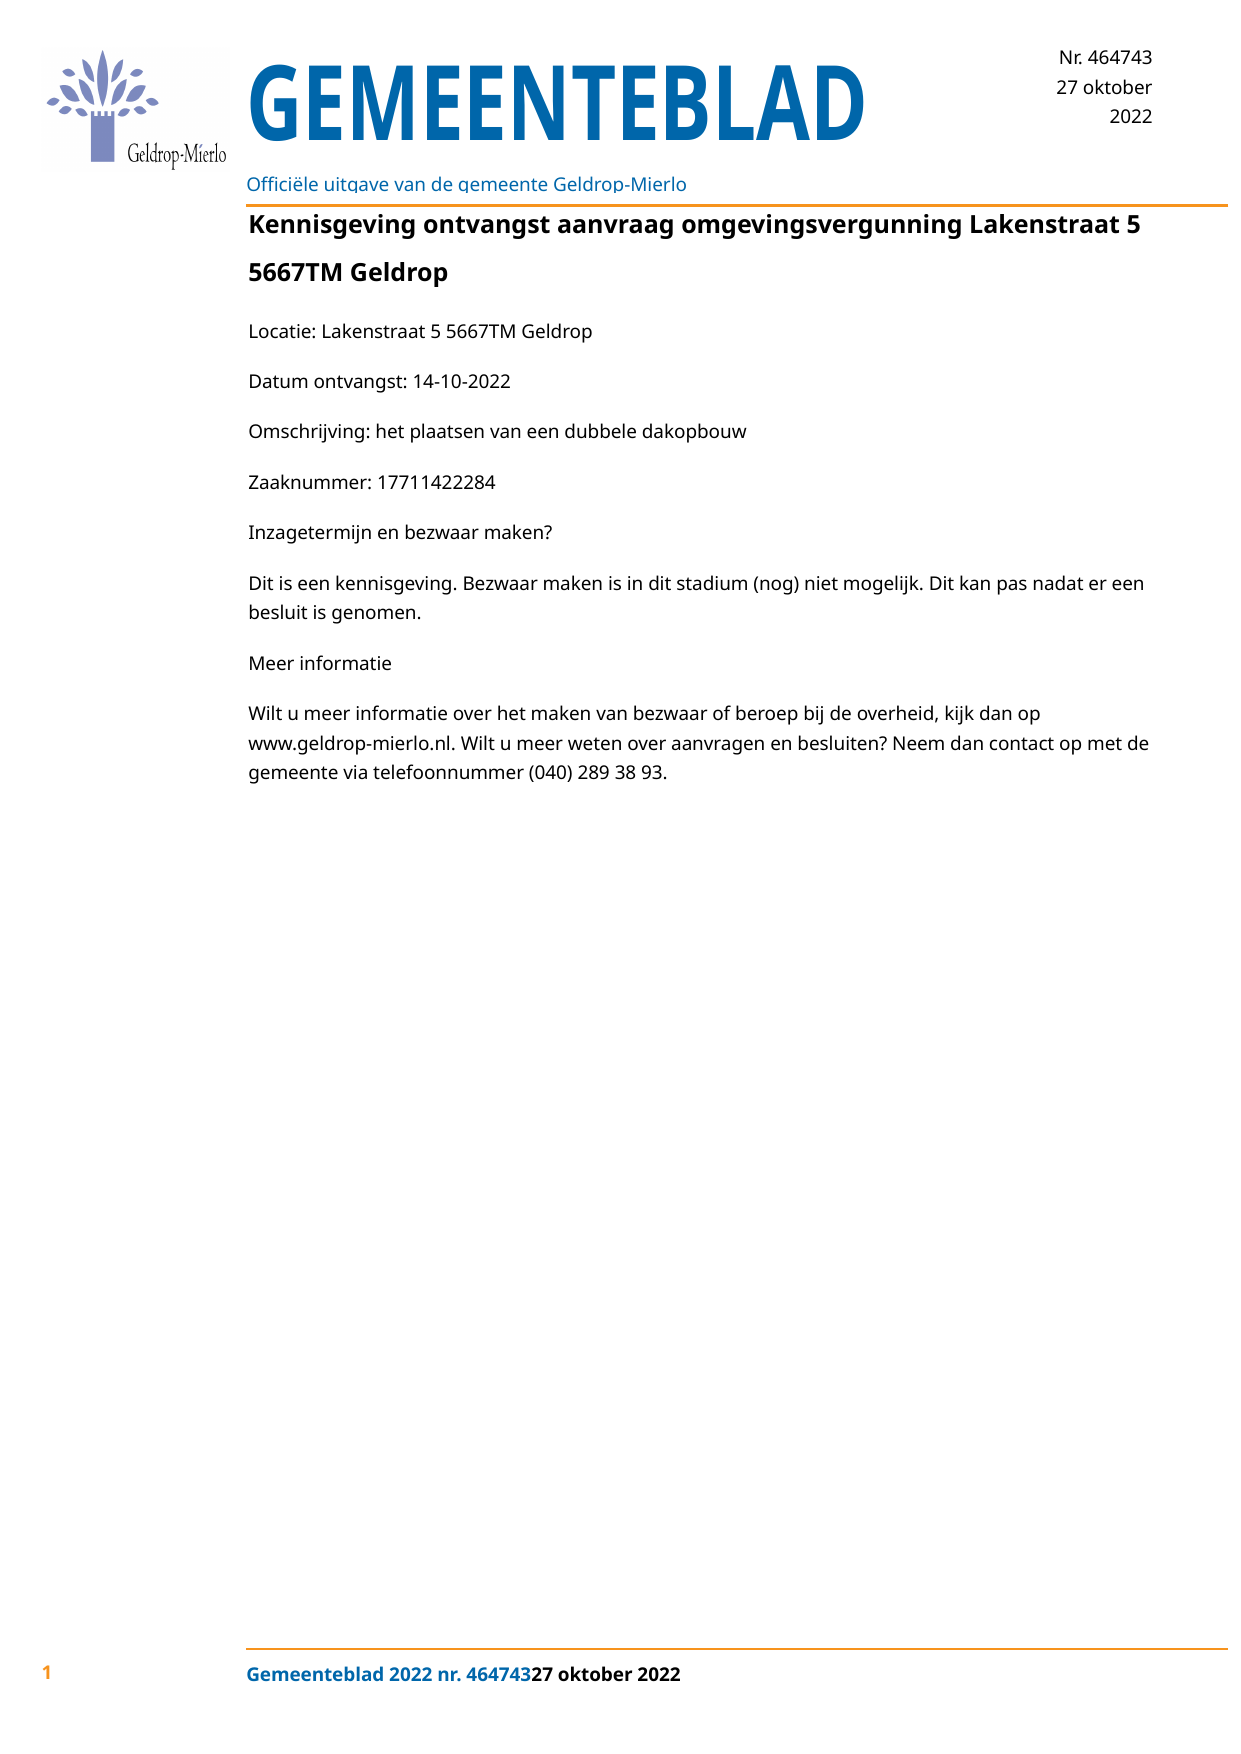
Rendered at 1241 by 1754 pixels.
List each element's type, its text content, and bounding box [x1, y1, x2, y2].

text Wilt u meer informatie over het maken van bezwaar of beroep bij de overheid, kijk dan op www.geldrop-mierlo.nl. Wilt u meer weten over aanvragen en besluiten? Neem dan contact op met de gemeente via telefoonnummer (040) 289 38 93. [248, 700, 1152, 785]
text Locatie: Lakenstraat 5 5667TM Geldrop [248, 318, 1152, 344]
text Datum ontvangst: 14-10-2022 [248, 368, 1152, 394]
text Inzagetermijn en bezwaar maken? [248, 519, 1152, 545]
text Kennisgeving ontvangst aanvraag omgevingsvergunning Lakenstraat 5 5667TM Geldrop [248, 207, 1152, 288]
text Meer informatie [248, 650, 1152, 676]
text Omschrijving: het plaatsen van een dubbele dakopbouw [248, 419, 1152, 444]
text Dit is een kennisgeving. Bezwaar maken is in dit stadium (nog) niet mogelijk. Dit kan pas nadat er een besluit is genomen. [248, 570, 1152, 625]
picture [41, 47, 231, 172]
text Zaaknummer: 17711422284 [248, 469, 1152, 495]
